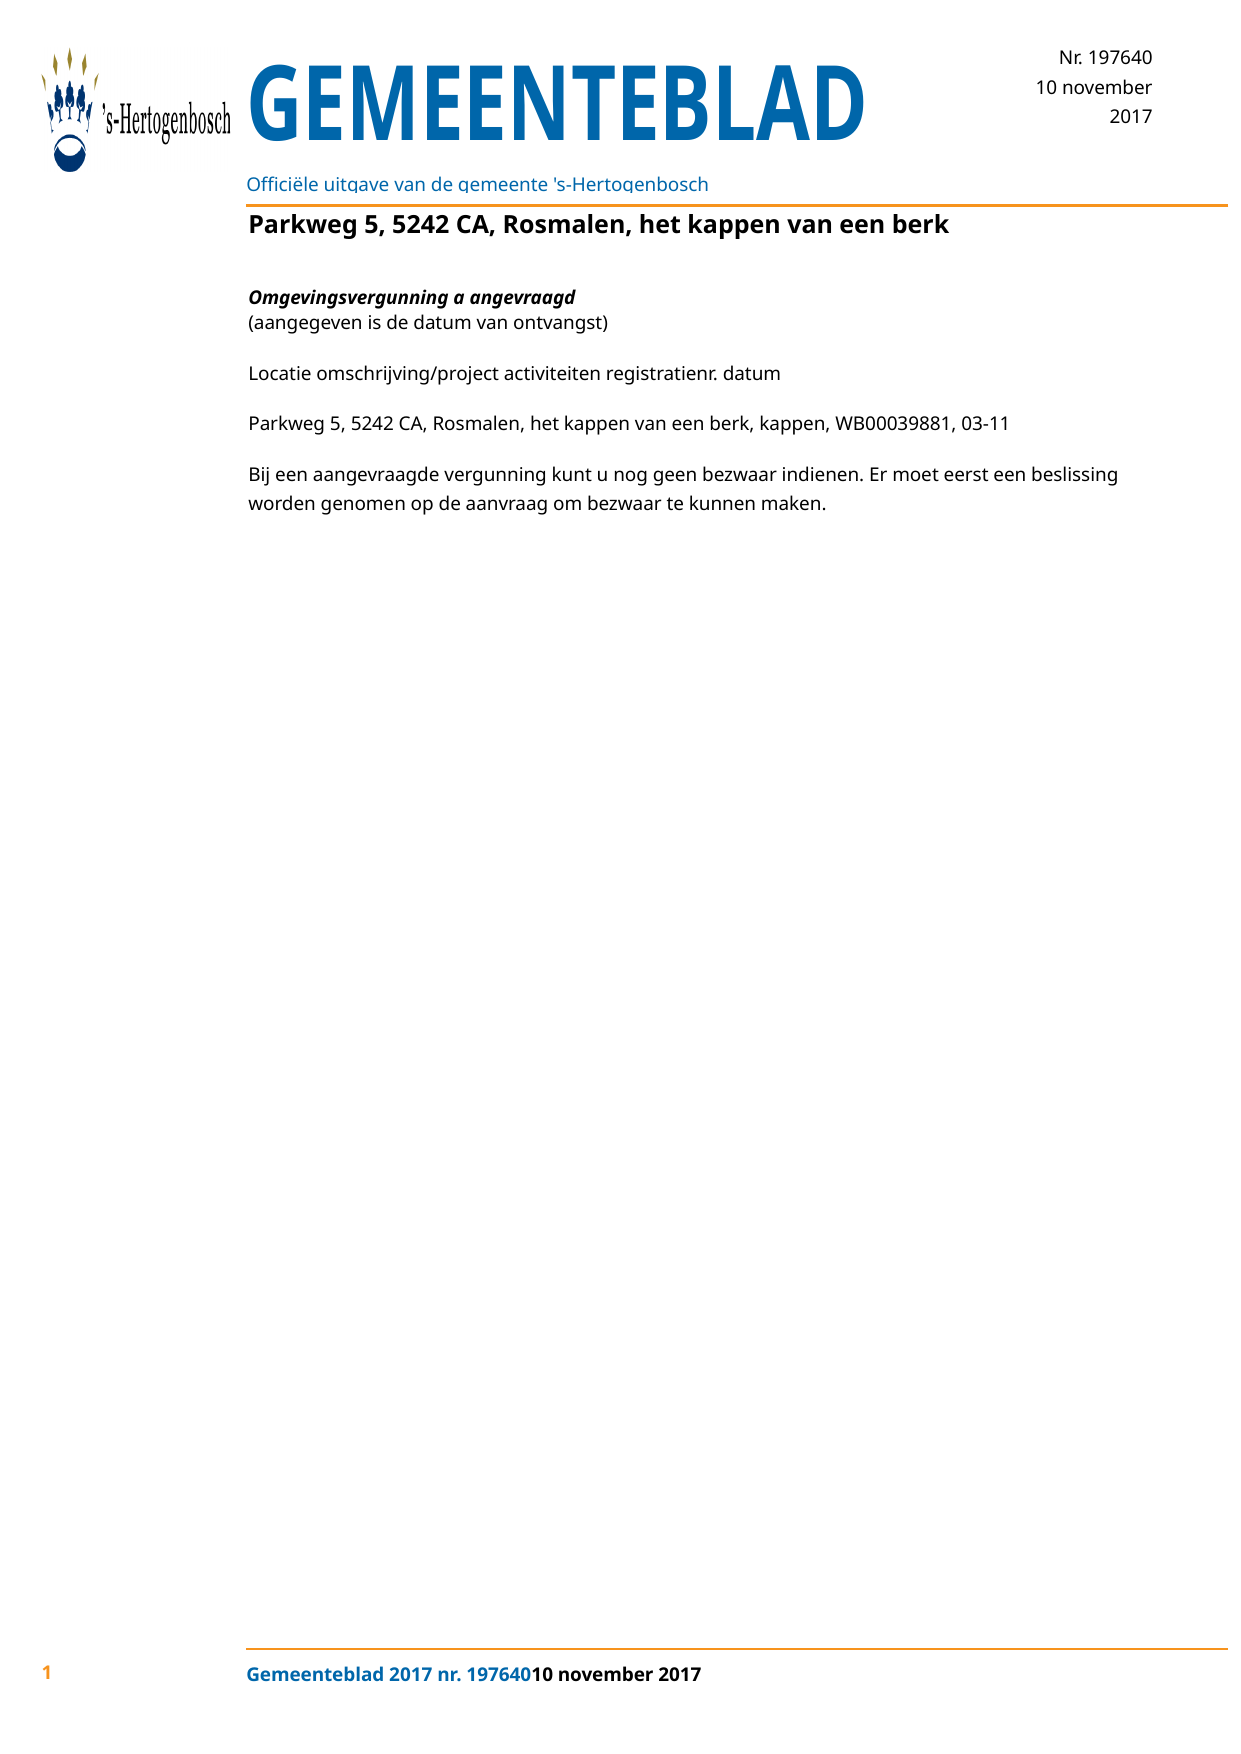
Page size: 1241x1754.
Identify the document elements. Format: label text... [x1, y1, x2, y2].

text Bij een aangevraagde vergunning kunt u nog geen bezwaar indienen. Er moet eerst een beslissing worden genomen op de aanvraag om bezwaar te kunnen maken. [248, 461, 1152, 516]
text Locatie omschrijving/project activiteiten registratienr. datum [248, 360, 1152, 386]
text Parkweg 5, 5242 CA, Rosmalen, het kappen van een berk [248, 207, 1152, 241]
text Parkweg 5, 5242 CA, Rosmalen, het kappen van een berk, kappen, WB00039881, 03-11 [248, 410, 1152, 436]
text Omgevingsvergunning a angevraagd [248, 284, 1152, 309]
picture [41, 47, 231, 172]
text (aangegeven is de datum van ontvangst) [248, 309, 1152, 335]
